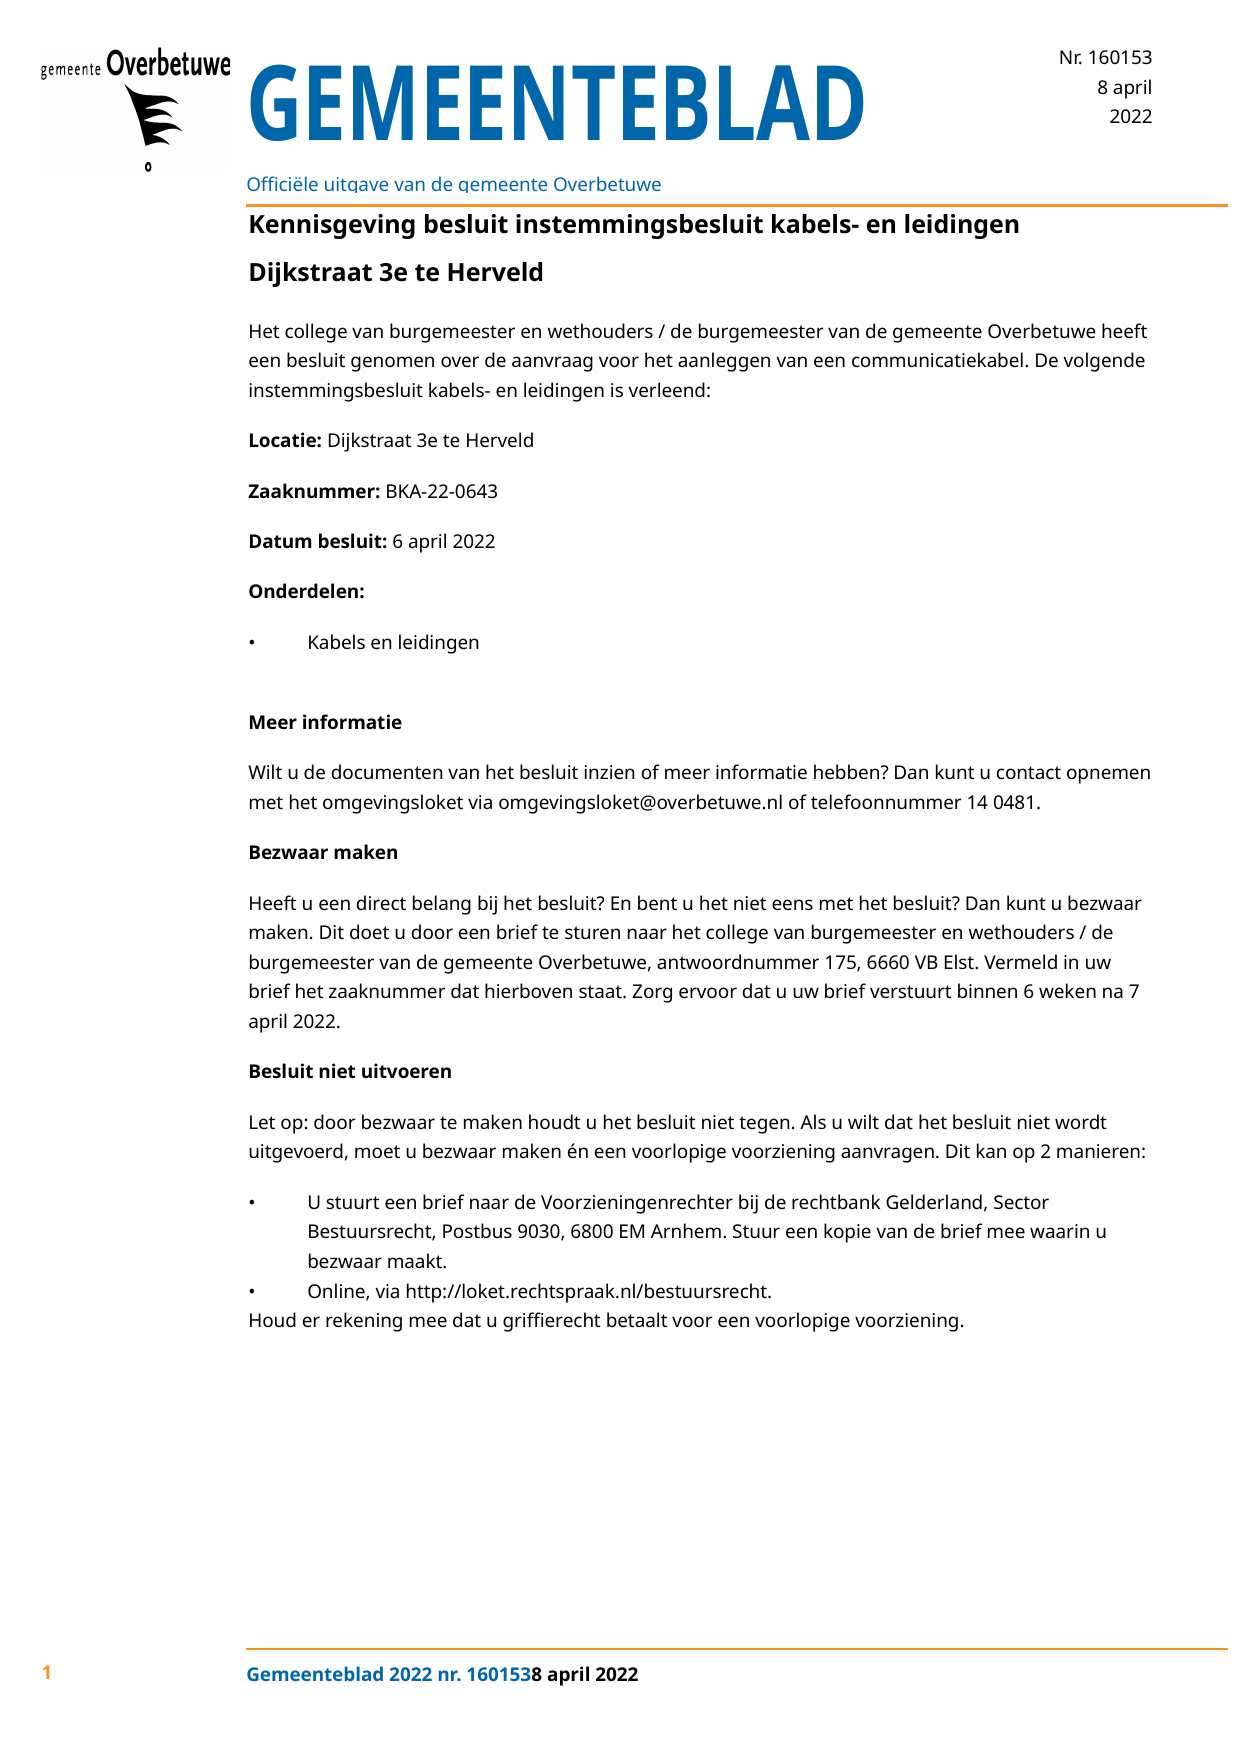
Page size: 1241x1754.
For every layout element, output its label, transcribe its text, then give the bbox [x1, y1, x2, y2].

text Wilt u de documenten van het besluit inzien of meer informatie hebben? Dan kunt u contact opnemen met het omgevingsloket via omgevingsloket@overbetuwe.nl of telefoonnummer 14 0481. [248, 759, 1152, 815]
text Locatie: Dijkstraat 3e te Herveld [248, 427, 1152, 453]
text Let op: door bezwaar te maken houdt u het besluit niet tegen. Als u wilt dat het besluit niet wordt uitgevoerd, moet u bezwaar maken én een voorlopige voorziening aanvragen. Dit kan op 2 manieren: [248, 1109, 1152, 1164]
list Kabels en leidingen [248, 629, 1152, 655]
text Datum besluit: 6 april 2022 [248, 528, 1152, 554]
text Meer informatie [248, 709, 1152, 735]
list Online, via http://loket.rechtspraak.nl/bestuursrecht. [248, 1278, 1152, 1304]
text Houd er rekening mee dat u griffierecht betaalt voor een voorlopige voorziening. [248, 1307, 1152, 1333]
text Het college van burgemeester en wethouders / de burgemeester van de gemeente Overbetuwe heeft een besluit genomen over de aanvraag voor het aanleggen van een communicatiekabel. De volgende instemmingsbesluit kabels- en leidingen is verleend: [248, 318, 1152, 403]
list U stuurt een brief naar de Voorzieningenrechter bij de rechtbank Gelderland, Sector Bestuursrecht, Postbus 9030, 6800 EM Arnhem. Stuur een kopie van de brief mee waarin u bezwaar maakt. [248, 1189, 1152, 1274]
picture [41, 47, 231, 172]
text Heeft u een direct belang bij het besluit? En bent u het niet eens met het besluit? Dan kunt u bezwaar maken. Dit doet u door een brief te sturen naar het college van burgemeester en wethouders / de burgemeester van de gemeente Overbetuwe, antwoordnummer 175, 6660 VB Elst. Vermeld in uw brief het zaaknummer dat hierboven staat. Zorg ervoor dat u uw brief verstuurt binnen 6 weken na 7 april 2022. [248, 890, 1152, 1034]
text Kennisgeving besluit instemmingsbesluit kabels- en leidingen Dijkstraat 3e te Herveld [248, 207, 1152, 288]
text Onderdelen: [248, 579, 1152, 604]
text Bezwaar maken [248, 839, 1152, 865]
text Zaaknummer: BKA-22-0643 [248, 478, 1152, 504]
text Besluit niet uitvoeren [248, 1059, 1152, 1084]
